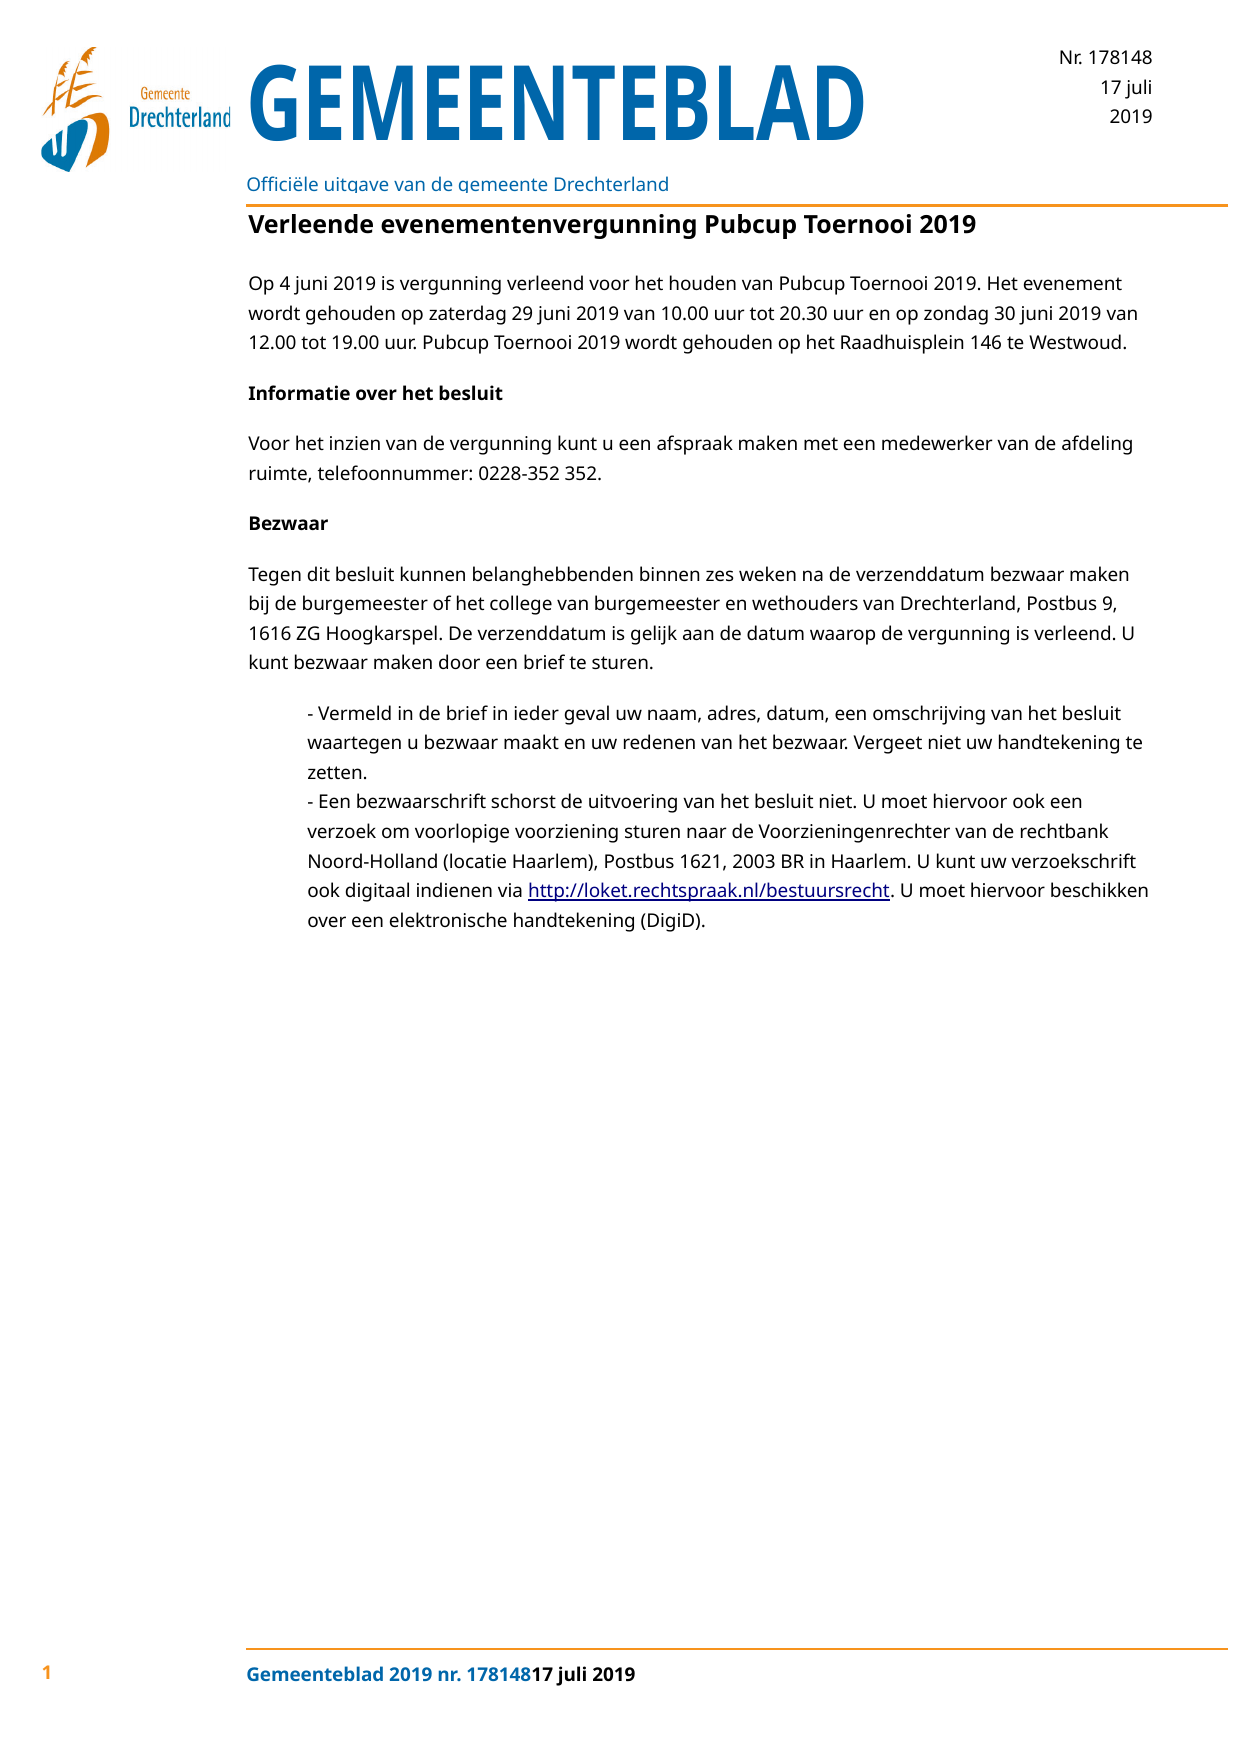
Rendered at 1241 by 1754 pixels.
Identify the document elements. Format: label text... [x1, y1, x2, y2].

text Voor het inzien van de vergunning kunt u een afspraak maken met een medewerker van de afdeling ruimte, telefoonnummer: 0228-352 352. [248, 430, 1152, 486]
text Bezwaar [248, 510, 1152, 536]
text Tegen dit besluit kunnen belanghebbenden binnen zes weken na de verzenddatum bezwaar maken bij de burgemeester of het college van burgemeester en wethouders van Drechterland, Postbus 9, 1616 ZG Hoogkarspel. De verzenddatum is gelijk aan de datum waarop de vergunning is verleend. U kunt bezwaar maken door een brief te sturen. [248, 561, 1152, 675]
text Op 4 juni 2019 is vergunning verleend voor het houden van Pubcup Toernooi 2019. Het evenement wordt gehouden op zaterdag 29 juni 2019 van 10.00 uur tot 20.30 uur en op zondag 30 juni 2019 van 12.00 tot 19.00 uur. Pubcup Toernooi 2019 wordt gehouden op het Raadhuisplein 146 te Westwoud. [248, 270, 1152, 355]
list - Een bezwaarschrift schorst de uitvoering van het besluit niet. U moet hiervoor ook een verzoek om voorlopige voorziening sturen naar de Voorzieningenrechter van de rechtbank Noord-Holland (locatie Haarlem), Postbus 1621, 2003 BR in Haarlem. U kunt uw verzoekschrift ook digitaal indienen via http://loket.rechtspraak.nl/bestuursrecht. U moet hiervoor beschikken over een elektronische handtekening (DigiD). [248, 789, 1152, 933]
list - Vermeld in de brief in ieder geval uw naam, adres, datum, een omschrijving van het besluit waartegen u bezwaar maakt en uw redenen van het bezwaar. Vergeet niet uw handtekening te zetten. [248, 700, 1152, 785]
text Verleende evenementenvergunning Pubcup Toernooi 2019 [248, 207, 1152, 241]
text Informatie over het besluit [248, 380, 1152, 406]
picture [226, 115, 231, 124]
picture [41, 47, 231, 172]
picture [41, 158, 64, 172]
